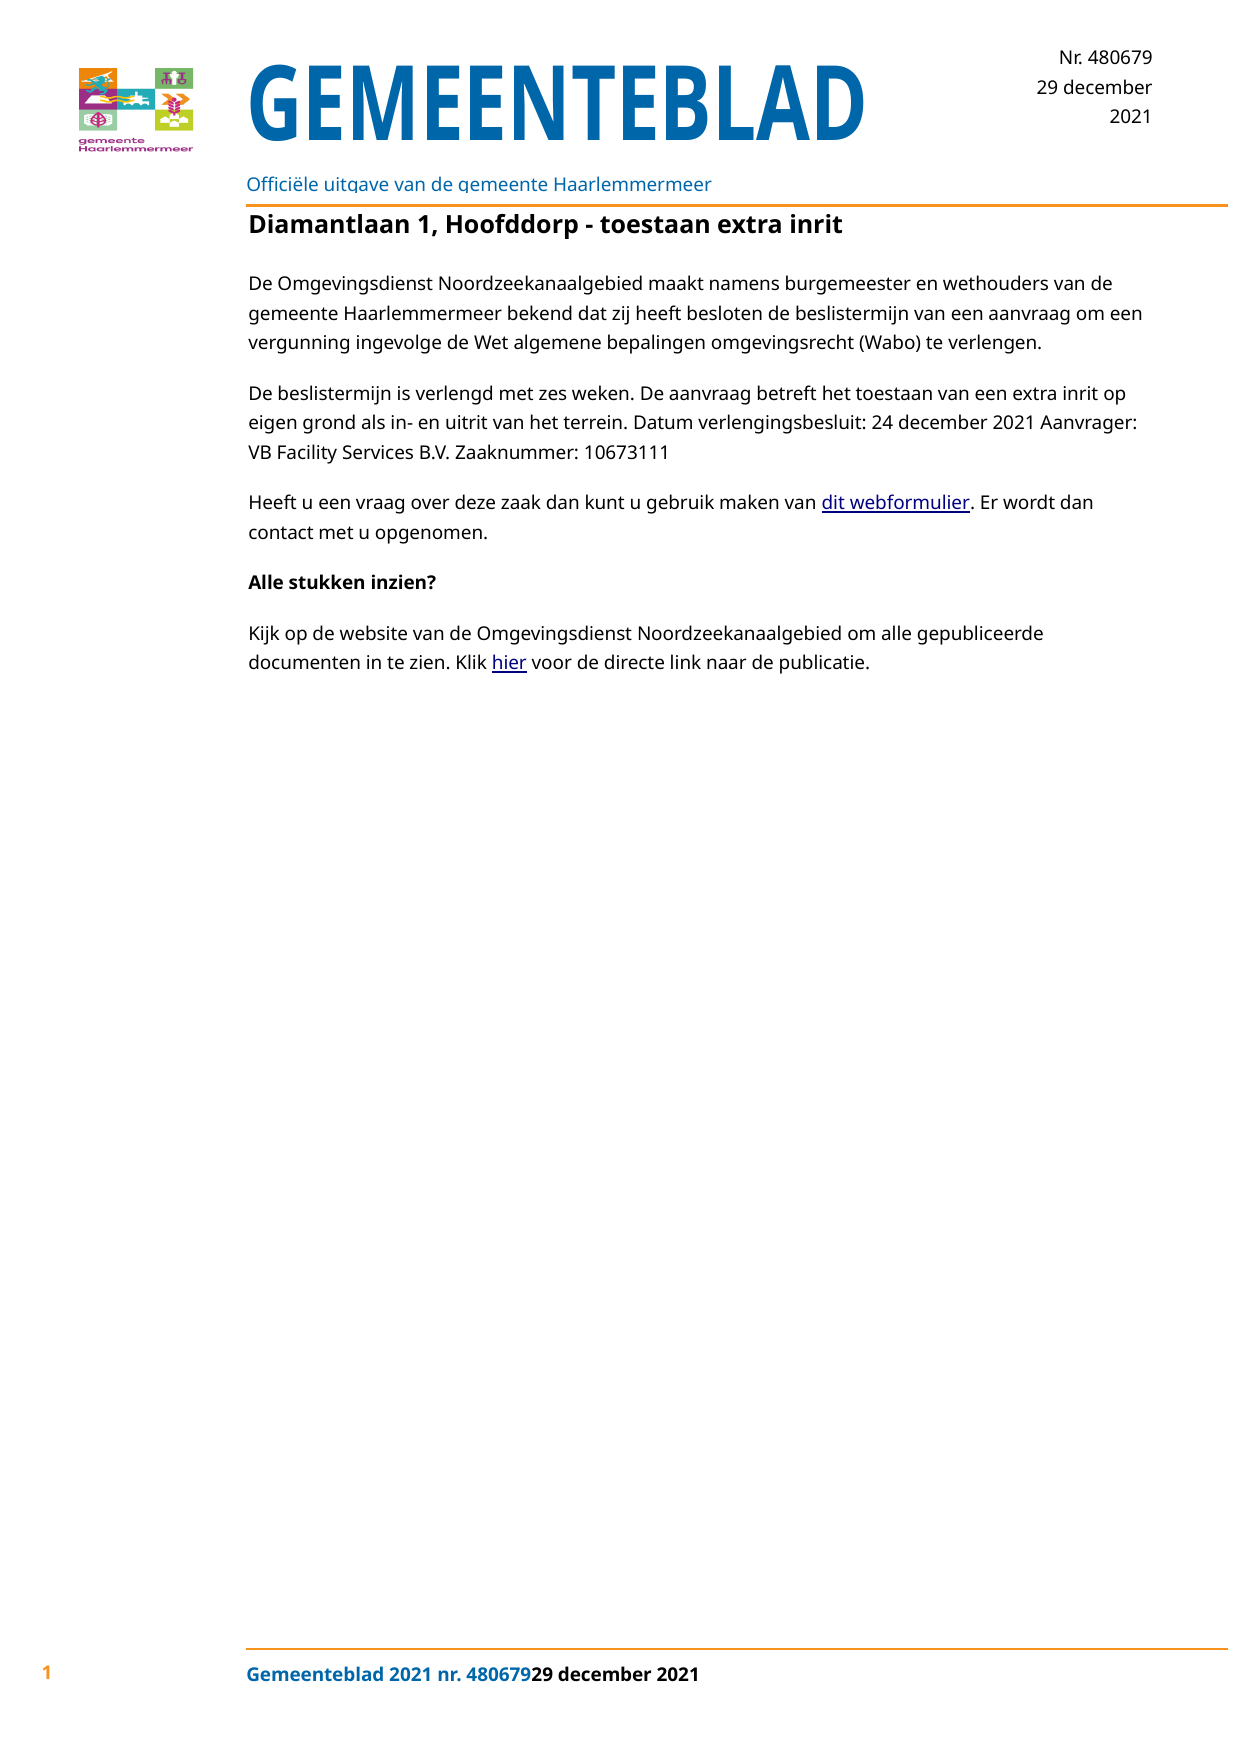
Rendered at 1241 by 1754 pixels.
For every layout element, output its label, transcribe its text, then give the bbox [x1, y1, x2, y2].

text De beslistermijn is verlengd met zes weken. De aanvraag betreft het toestaan van een extra inrit op eigen grond als in- en uitrit van het terrein. Datum verlengingsbesluit: 24 december 2021 Aanvrager: VB Facility Services B.V. Zaaknummer: 10673111 [248, 380, 1152, 465]
text Alle stukken inzien? [248, 569, 1152, 595]
text Heeft u een vraag over deze zaak dan kunt u gebruik maken van dit webformulier. Er wordt dan contact met u opgenomen. [248, 489, 1152, 545]
text De Omgevingsdienst Noordzeekanaalgebied maakt namens burgemeester en wethouders van de gemeente Haarlemmermeer bekend dat zij heeft besloten de beslistermijn van een aanvraag om een vergunning ingevolge de Wet algemene bepalingen omgevingsrecht (Wabo) te verlengen. [248, 270, 1152, 355]
picture [41, 47, 231, 172]
text Kijk op de website van de Omgevingsdienst Noordzeekanaalgebied om alle gepubliceerde documenten in te zien. Klik hier voor de directe link naar de publicatie. [248, 620, 1152, 675]
text Diamantlaan 1, Hoofddorp - toestaan extra inrit [248, 207, 1152, 241]
